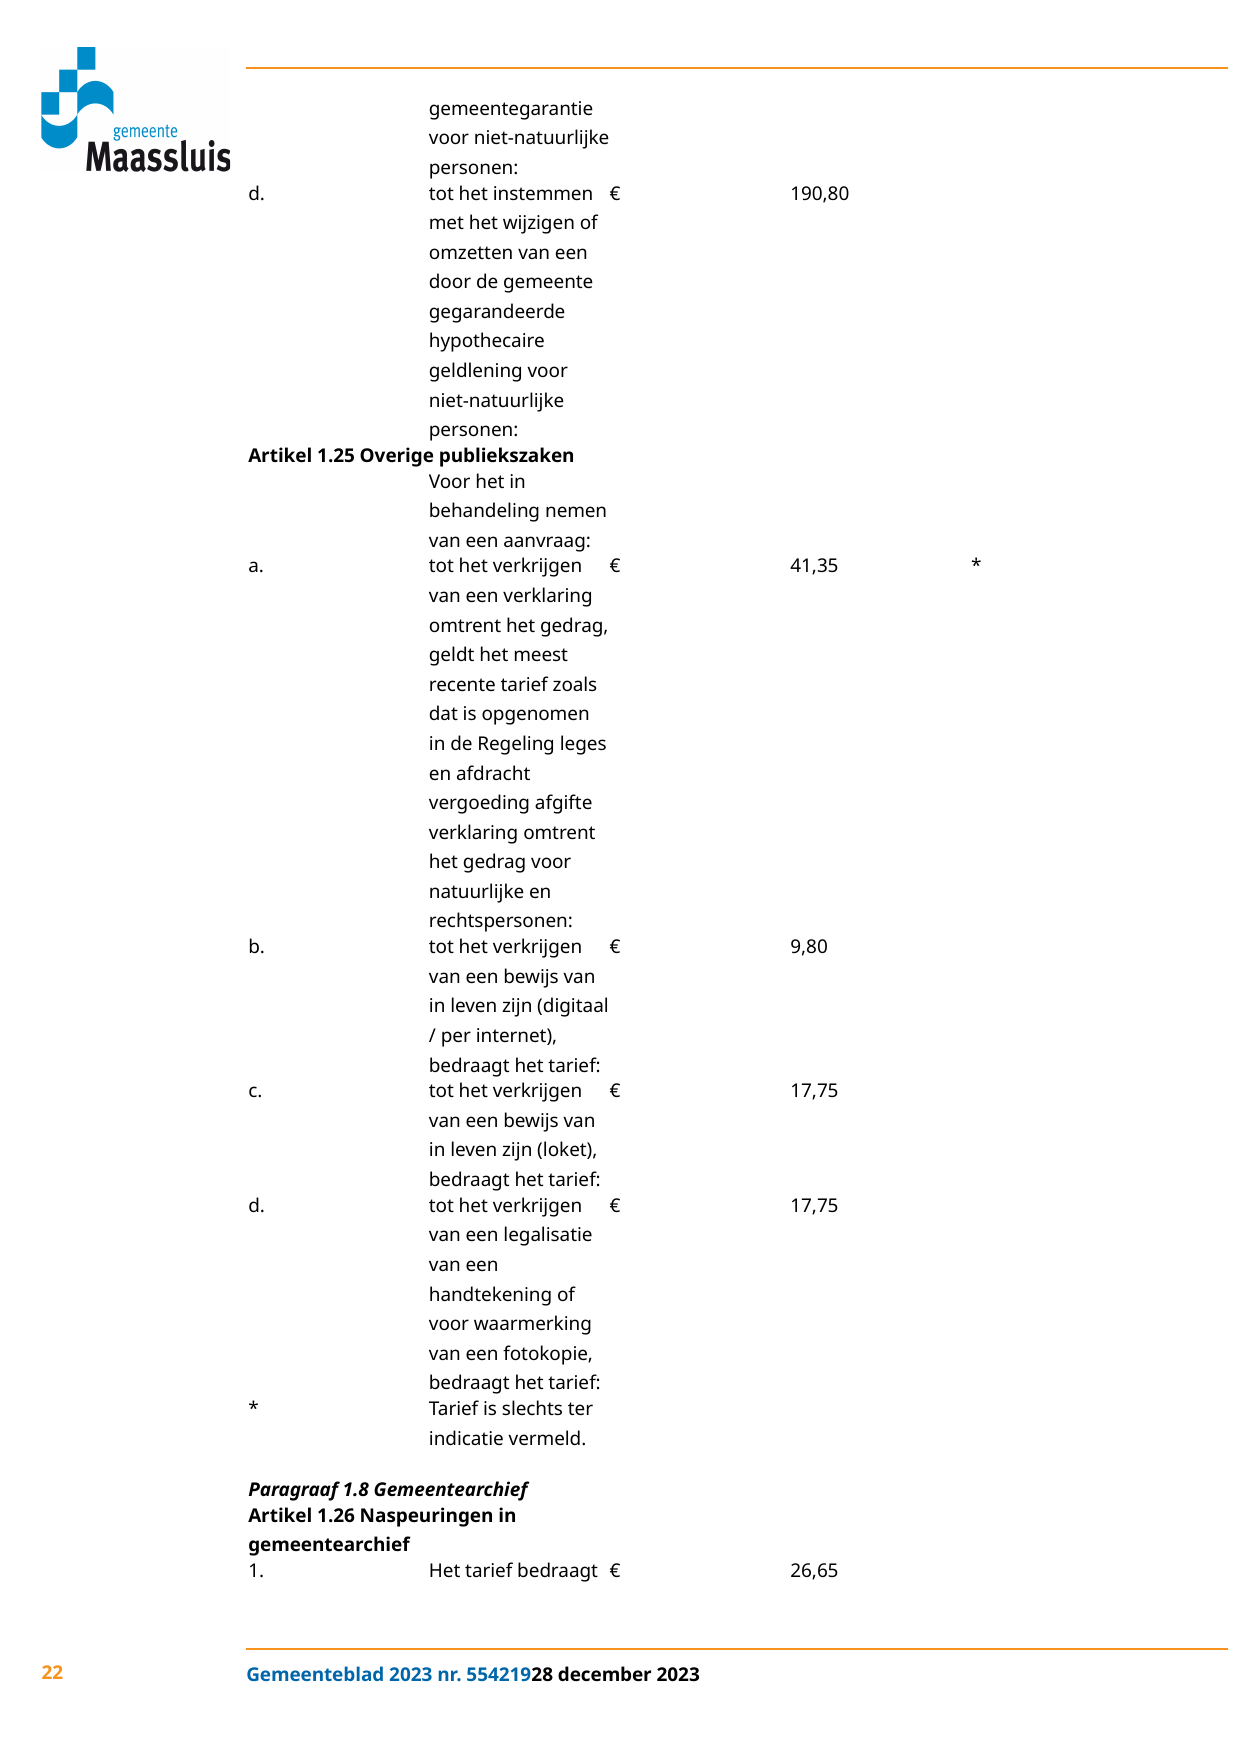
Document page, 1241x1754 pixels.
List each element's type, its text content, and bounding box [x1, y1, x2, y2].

table_cell [971, 1451, 1152, 1476]
table_cell [971, 934, 1152, 1077]
table_cell b. [248, 934, 429, 1077]
table_cell [790, 468, 971, 553]
table_cell [790, 1502, 971, 1557]
table_cell 26,65 [790, 1557, 971, 1583]
table_cell [971, 442, 1152, 468]
table_cell [971, 468, 1152, 553]
table_cell Paragraaf 1.8 Gemeentearchief [248, 1476, 609, 1502]
table_cell 41,35 [790, 553, 971, 933]
table_cell [609, 1451, 790, 1476]
table_cell Het tarief bedraagt [429, 1557, 609, 1583]
table_cell [609, 1476, 790, 1502]
table_cell [248, 468, 429, 553]
table_cell [609, 468, 790, 553]
table_cell [790, 95, 971, 180]
table_cell [609, 1502, 790, 1557]
table_cell * [971, 553, 1152, 933]
table_cell Artikel 1.25 Overige publiekszaken [248, 442, 609, 468]
table_cell Voor het in behandeling nemen van een aanvraag: [429, 468, 609, 553]
table_cell € [609, 1078, 790, 1192]
table_cell 9,80 [790, 934, 971, 1077]
table_cell tot het verkrijgen van een verklaring omtrent het gedrag, geldt het meest recente tarief zoals dat is opgenomen in de Regeling leges en afdracht vergoeding afgifte verklaring omtrent het gedrag voor natuurlijke en rechtspersonen: [429, 553, 609, 933]
table_cell [790, 1395, 971, 1451]
table_cell [609, 95, 790, 180]
table_cell [971, 180, 1152, 442]
table_cell d. [248, 1192, 429, 1395]
table_cell [609, 1395, 790, 1451]
table_cell tot het verkrijgen van een legalisatie van een handtekening of voor waarmerking van een fotokopie, bedraagt het tarief: [429, 1192, 609, 1395]
table_cell [609, 442, 790, 468]
table_cell Tarief is slechts ter indicatie vermeld. [429, 1395, 609, 1451]
table_cell [971, 1078, 1152, 1192]
table_cell € [609, 1557, 790, 1583]
table_cell [971, 95, 1152, 180]
table_cell tot het instemmen met het wijzigen of omzetten van een door de gemeente gegarandeerde hypothecaire geldlening voor niet-natuurlijke personen: [429, 180, 609, 442]
table_cell [971, 1192, 1152, 1395]
table_cell a. [248, 553, 429, 933]
table_cell € [609, 934, 790, 1077]
table_cell 17,75 [790, 1078, 971, 1192]
table_cell [248, 1451, 429, 1476]
table_cell 190,80 [790, 180, 971, 442]
table_cell c. [248, 1078, 429, 1192]
table_cell gemeentegarantie voor niet-natuurlijke personen: [429, 95, 609, 180]
table_cell d. [248, 180, 429, 442]
table_cell € [609, 180, 790, 442]
table_cell [429, 1451, 609, 1476]
table_cell [971, 1557, 1152, 1583]
table_cell € [609, 553, 790, 933]
table_cell 1. [248, 1557, 429, 1583]
table_cell * [248, 1395, 429, 1451]
table_cell Artikel 1.26 Naspeuringen in gemeentearchief [248, 1502, 609, 1557]
table_cell [790, 442, 971, 468]
table_cell [790, 1476, 971, 1502]
table_cell € [609, 1192, 790, 1395]
table_cell tot het verkrijgen van een bewijs van in leven zijn (loket), bedraagt het tarief: [429, 1078, 609, 1192]
table_cell [971, 1502, 1152, 1557]
picture [41, 47, 77, 92]
table_cell [971, 1395, 1152, 1451]
table_cell tot het verkrijgen van een bewijs van in leven zijn (digitaal / per internet), bedraagt het tarief: [429, 934, 609, 1077]
table_cell [971, 1476, 1152, 1502]
picture [41, 47, 231, 172]
table_cell 17,75 [790, 1192, 971, 1395]
table_cell [790, 1451, 971, 1476]
table_cell [248, 95, 429, 180]
